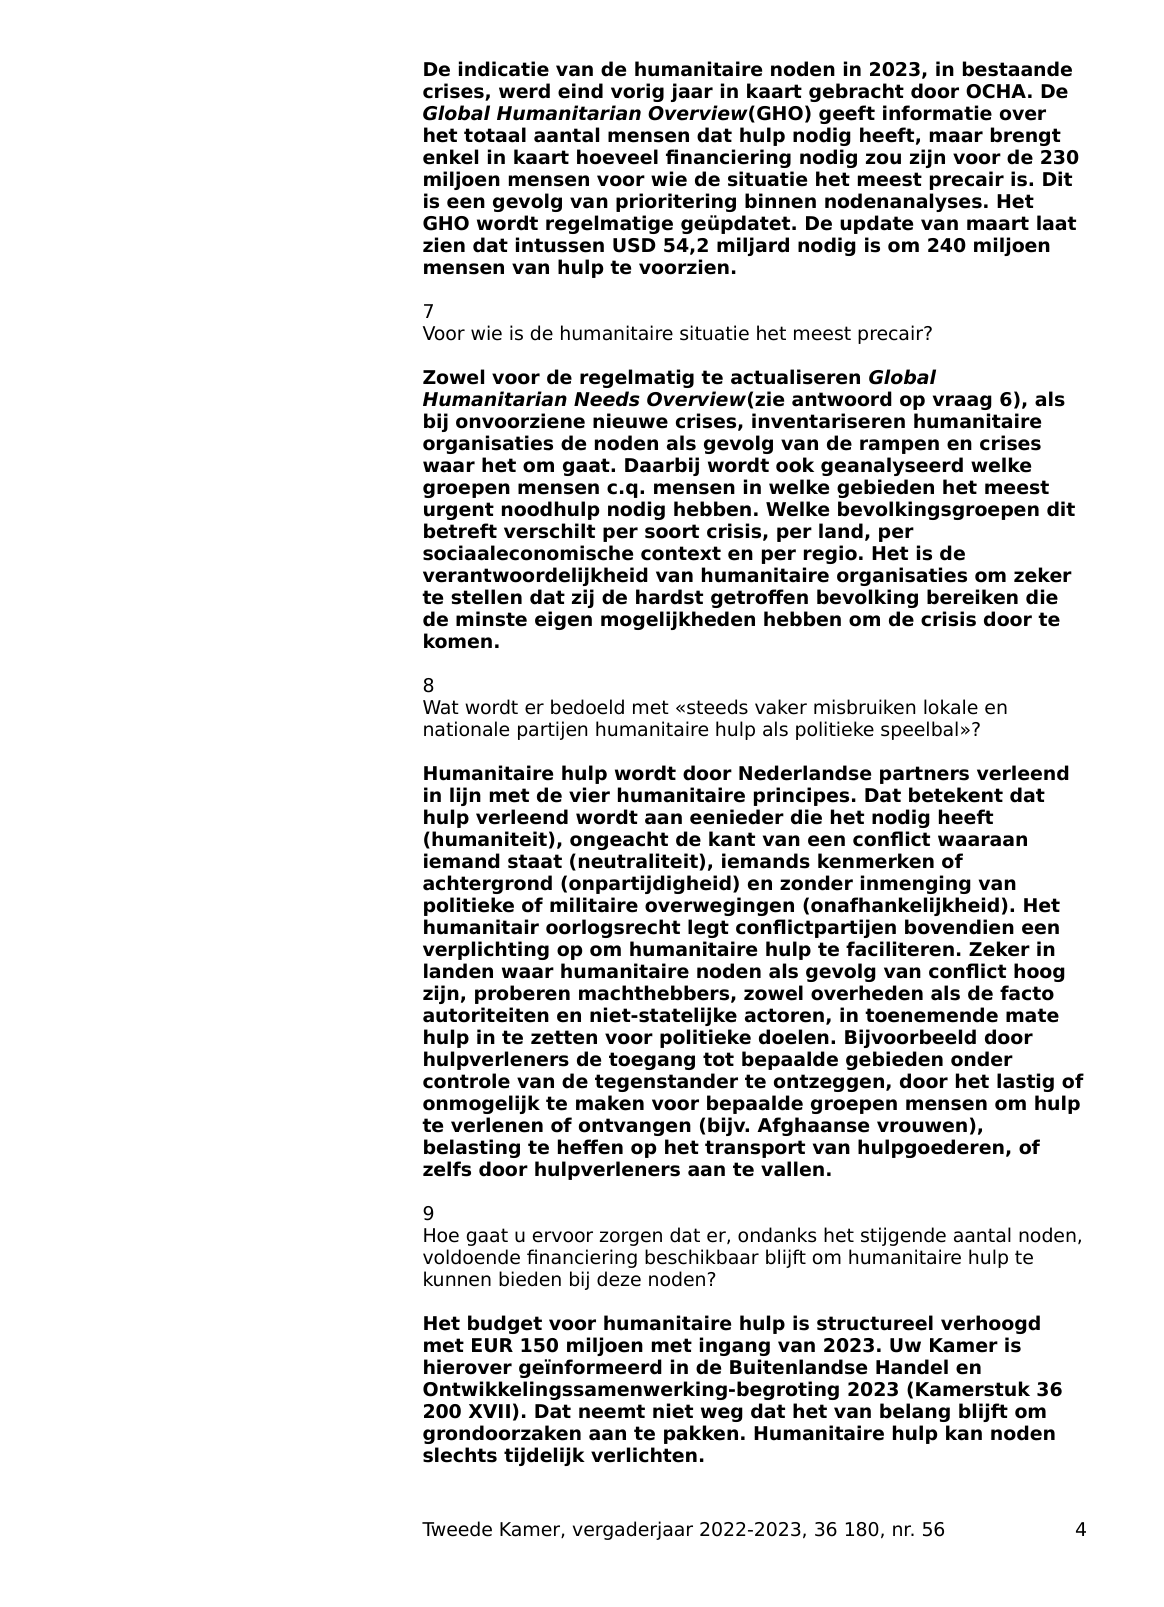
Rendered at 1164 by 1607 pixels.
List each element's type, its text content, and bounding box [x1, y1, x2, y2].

text Humanitaire hulp wordt door Nederlandse partners verleend in lijn met de vier humanitaire principes. Dat betekent dat hulp verleend wordt aan eenieder die het nodig heeft (humaniteit), ongeacht de kant van een conflict waaraan iemand staat (neutraliteit), iemands kenmerken of achtergrond (onpartijdigheid) en zonder inmenging van politieke of militaire overwegingen (onafhankelijkheid). Het humanitair oorlogsrecht legt conflictpartijen bovendien een verplichting op om humanitaire hulp te faciliteren. Zeker in landen waar humanitaire noden als gevolg van conflict hoog zijn, proberen machthebbers, zowel overheden als de facto autoriteiten en niet-statelijke actoren, in toenemende mate hulp in te zetten voor politieke doelen. Bijvoorbeeld door hulpverleners de toegang tot bepaalde gebieden onder controle van de tegenstander te ontzeggen, door het lastig of onmogelijk te maken voor bepaalde groepen mensen om hulp te verlenen of ontvangen (bijv. Afghaanse vrouwen), belasting te heffen op het transport van hulpgoederen, of zelfs door hulpverleners aan te vallen. [422, 763, 1087, 1181]
text 7 [422, 301, 1087, 323]
text 9 [422, 1203, 1087, 1225]
text De indicatie van de humanitaire noden in 2023, in bestaande crises, werd eind vorig jaar in kaart gebracht door OCHA. De Global Humanitarian Overview(GHO) geeft informatie over het totaal aantal mensen dat hulp nodig heeft, maar brengt enkel in kaart hoeveel financiering nodig zou zijn voor de 230 miljoen mensen voor wie de situatie het meest precair is. Dit is een gevolg van prioritering binnen nodenanalyses. Het GHO wordt regelmatige geüpdatet. De update van maart laat zien dat intussen USD 54,2 miljard nodig is om 240 miljoen mensen van hulp te voorzien. [422, 59, 1087, 279]
text 8 [422, 675, 1087, 697]
text Hoe gaat u ervoor zorgen dat er, ondanks het stijgende aantal noden, voldoende financiering beschikbaar blijft om humanitaire hulp te kunnen bieden bij deze noden? [422, 1225, 1087, 1291]
text Zowel voor de regelmatig te actualiseren Global Humanitarian Needs Overview(zie antwoord op vraag 6), als bij onvoorziene nieuwe crises, inventariseren humanitaire organisaties de noden als gevolg van de rampen en crises waar het om gaat. Daarbij wordt ook geanalyseerd welke groepen mensen c.q. mensen in welke gebieden het meest urgent noodhulp nodig hebben. Welke bevolkingsgroepen dit betreft verschilt per soort crisis, per land, per sociaaleconomische context en per regio. Het is de verantwoordelijkheid van humanitaire organisaties om zeker te stellen dat zij de hardst getroffen bevolking bereiken die de minste eigen mogelijkheden hebben om de crisis door te komen. [422, 367, 1087, 653]
text Het budget voor humanitaire hulp is structureel verhoogd met EUR 150 miljoen met ingang van 2023. Uw Kamer is hierover geïnformeerd in de Buitenlandse Handel en Ontwikkelingssamenwerking-begroting 2023 (Kamerstuk 36 200 XVII). Dat neemt niet weg dat het van belang blijft om grondoorzaken aan te pakken. Humanitaire hulp kan noden slechts tijdelijk verlichten. [422, 1313, 1087, 1467]
text Wat wordt er bedoeld met «steeds vaker misbruiken lokale en nationale partijen humanitaire hulp als politieke speelbal»? [422, 697, 1087, 741]
text Voor wie is de humanitaire situatie het meest precair? [422, 323, 1087, 345]
